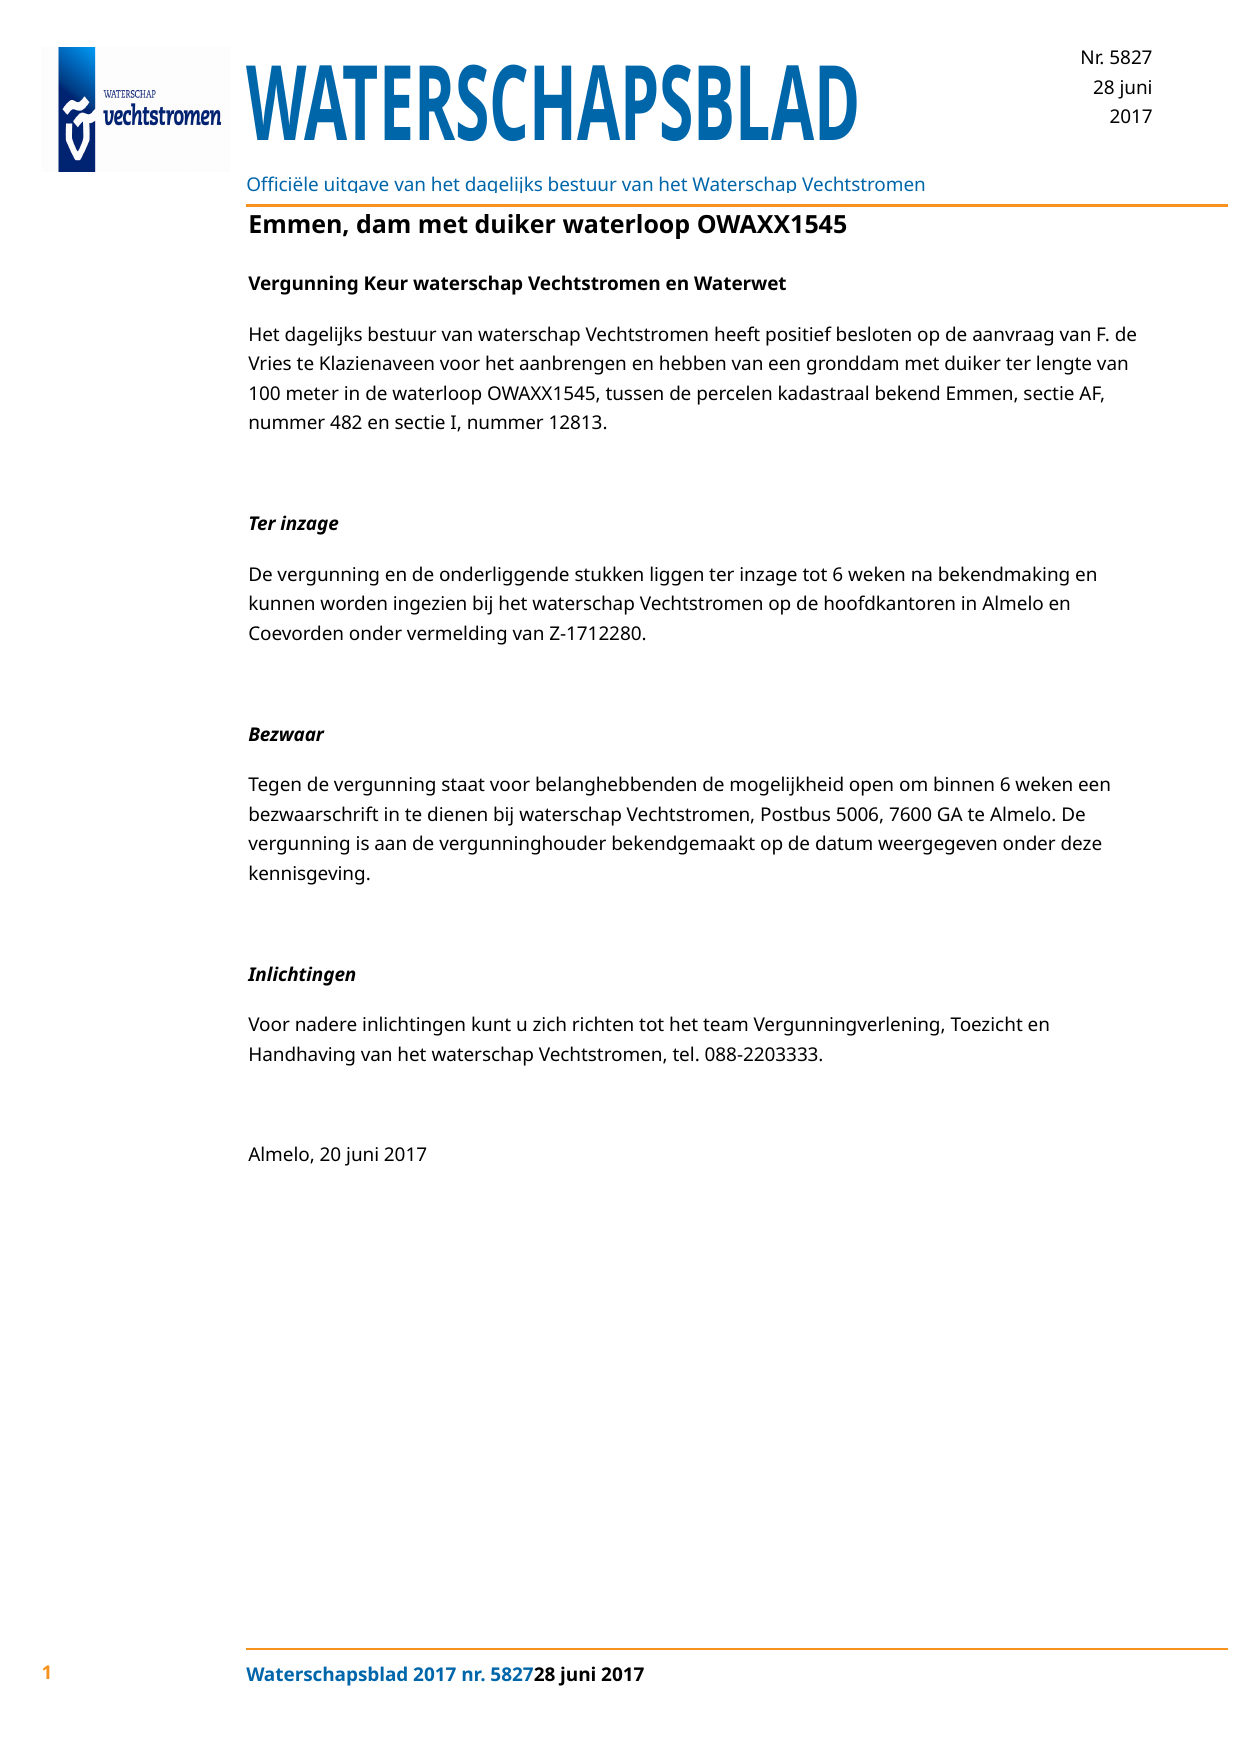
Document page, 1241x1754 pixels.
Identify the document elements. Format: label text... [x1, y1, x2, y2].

text Vergunning Keur waterschap Vechtstromen en Waterwet [248, 270, 1152, 296]
text Het dagelijks bestuur van waterschap Vechtstromen heeft positief besloten op de aanvraag van F. de Vries te Klazienaveen voor het aanbrengen en hebben van een gronddam met duiker ter lengte van 100 meter in de waterloop OWAXX1545, tussen de percelen kadastraal bekend Emmen, sectie AF, nummer 482 en sectie I, nummer 12813. [248, 321, 1152, 435]
picture [41, 47, 231, 172]
text Tegen de vergunning staat voor belanghebbenden de mogelijkheid open om binnen 6 weken een bezwaarschrift in te dienen bij waterschap Vechtstromen, Postbus 5006, 7600 GA te Almelo. De vergunning is aan de vergunninghouder bekendgemaakt op de datum weergegeven onder deze kennisgeving. [248, 771, 1152, 886]
text De vergunning en de onderliggende stukken liggen ter inzage tot 6 weken na bekendmaking en kunnen worden ingezien bij het waterschap Vechtstromen op de hoofdkantoren in Almelo en Coevorden onder vermelding van Z-1712280. [248, 561, 1152, 646]
text Ter inzage [248, 510, 1152, 536]
text Emmen, dam met duiker waterloop OWAXX1545 [248, 207, 1152, 241]
text Voor nadere inlichtingen kunt u zich richten tot het team Vergunningverlening, Toezicht en Handhaving van het waterschap Vechtstromen, tel. 088-2203333. [248, 1011, 1152, 1066]
text Almelo, 20 juni 2017 [248, 1142, 1152, 1167]
text Inlichtingen [248, 961, 1152, 986]
text Bezwaar [248, 721, 1152, 746]
